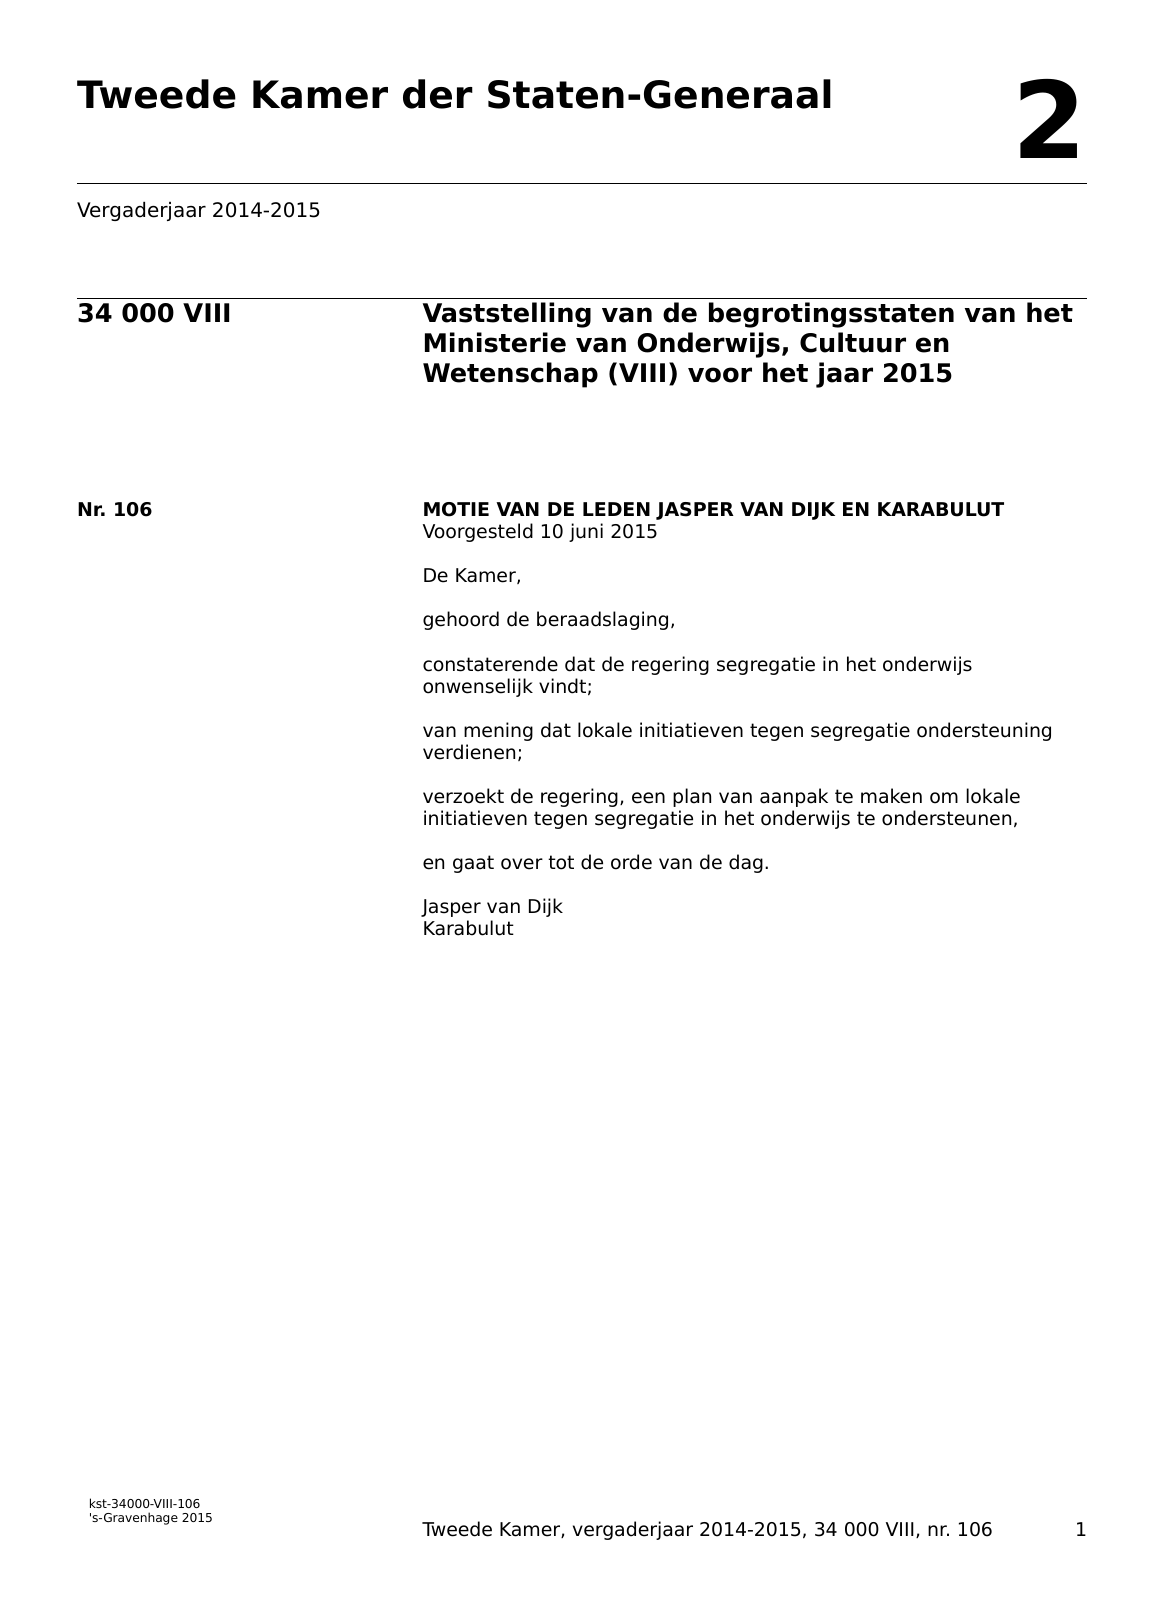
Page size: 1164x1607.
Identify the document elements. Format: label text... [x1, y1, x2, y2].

subtitle Nr. 106 MOTIE VAN DE LEDEN JASPER VAN DIJK EN KARABULUT [77, 499, 1087, 521]
text gehoord de beraadslaging, [422, 609, 1087, 631]
table_header 2 [886, 59, 1087, 183]
text constaterende dat de regering segregatie in het onderwijs onwenselijk vindt; [422, 653, 1087, 697]
text verzoekt de regering, een plan van aanpak te maken om lokale initiatieven tegen segregatie in het onderwijs te ondersteunen, [422, 786, 1087, 830]
table_cell Vergaderjaar 2014-2015 [77, 184, 1087, 298]
text Voorgesteld 10 juni 2015 [422, 521, 1087, 543]
text kst-34000-VIII-106 [88, 1497, 323, 1511]
subtitle 34 000 VIII Vaststelling van de begrotingsstaten van het Ministerie van Onderwijs, Cultuur en Wetenschap (VIII) voor het jaar 2015 [77, 299, 1087, 388]
text Jasper van Dijk [422, 896, 1087, 918]
text en gaat over tot de orde van de dag. [422, 852, 1087, 874]
text Karabulut [422, 918, 1087, 940]
text 's-Gravenhage 2015 [88, 1511, 323, 1525]
text De Kamer, [422, 565, 1087, 587]
text van mening dat lokale initiatieven tegen segregatie ondersteuning verdienen; [422, 720, 1087, 764]
table_header Tweede Kamer der Staten-Generaal [77, 59, 886, 183]
